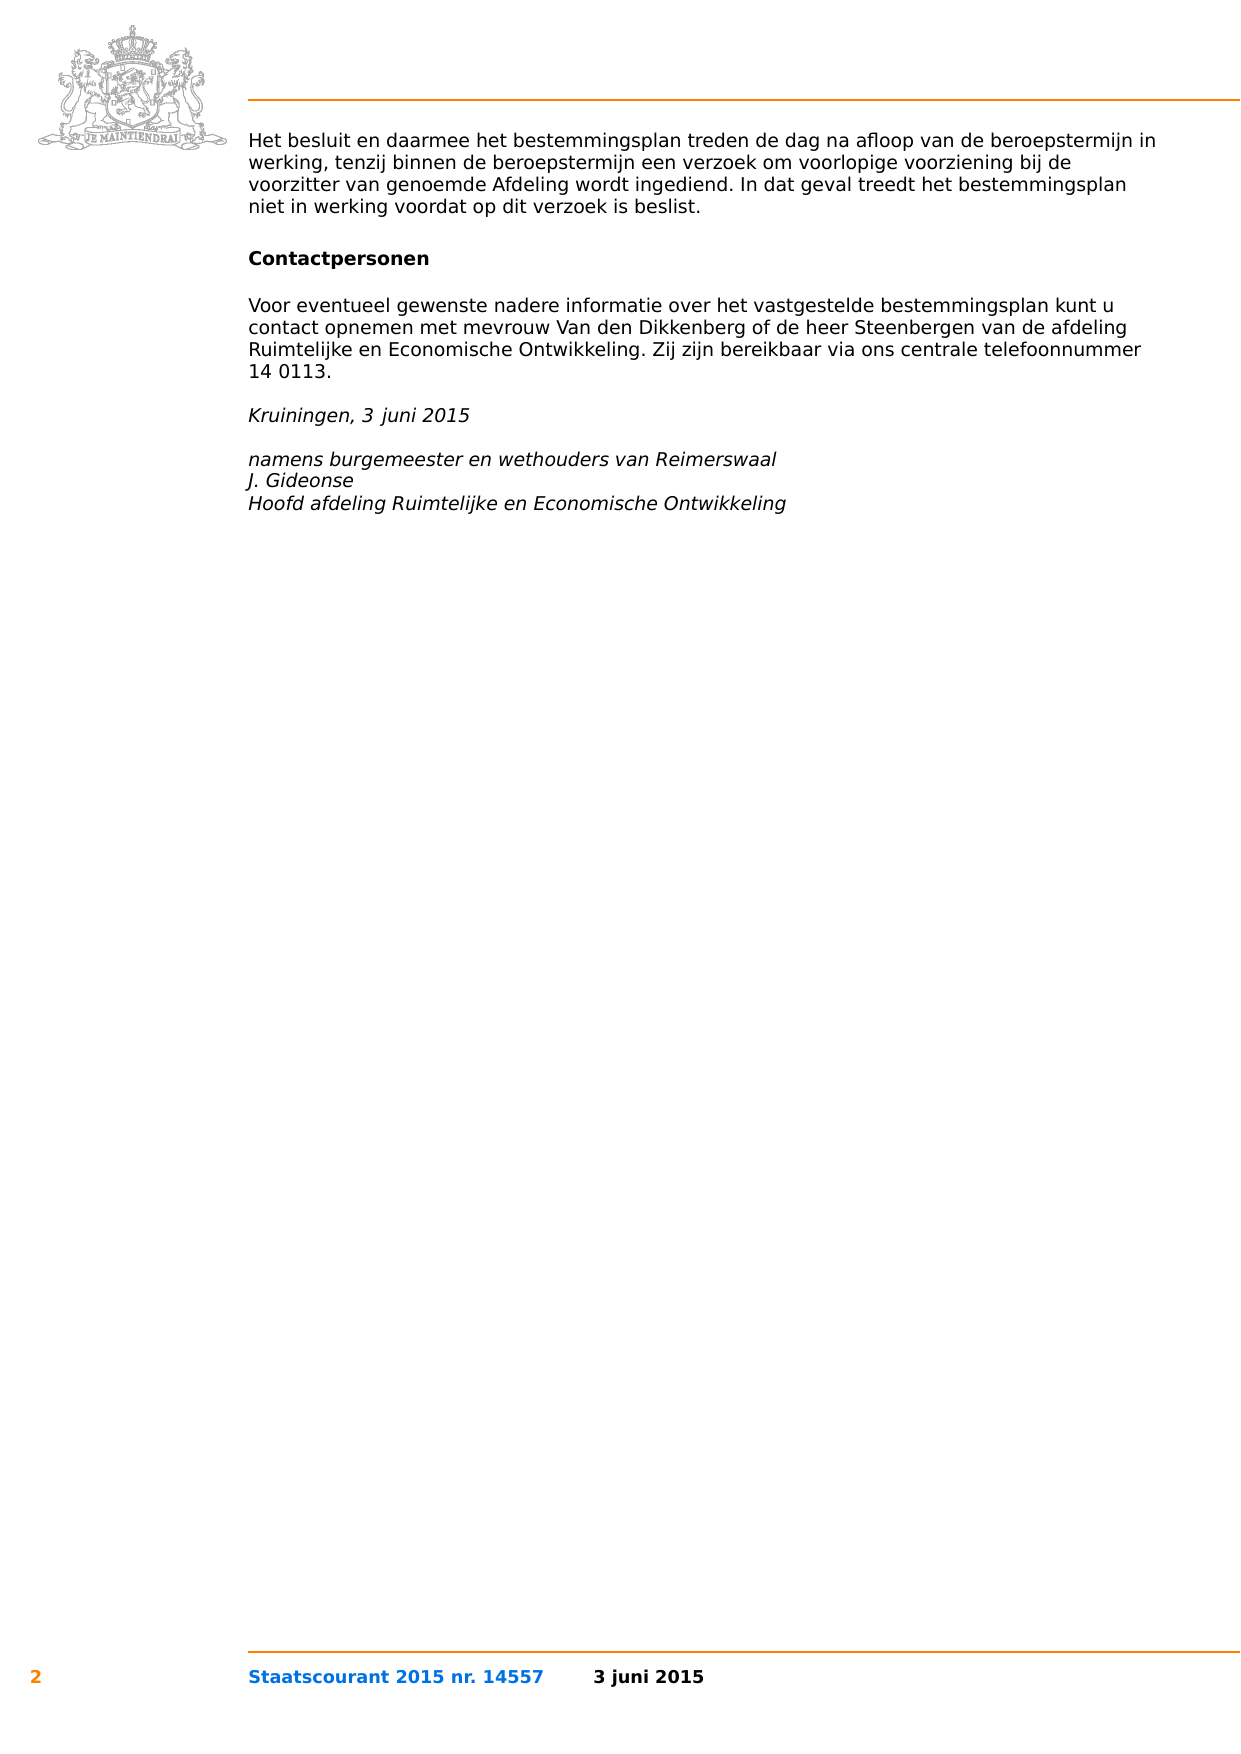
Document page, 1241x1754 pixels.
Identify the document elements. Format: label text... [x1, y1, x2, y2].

subtitle Contactpersonen [248, 248, 1163, 270]
text Het besluit en daarmee het bestemmingsplan treden de dag na afloop van de beroepstermijn in werking, tenzij binnen de beroepstermijn een verzoek om voorlopige voorziening bij de voorzitter van genoemde Afdeling wordt ingediend. In dat geval treedt het bestemmingsplan niet in werking voordat op dit verzoek is beslist. [248, 130, 1163, 218]
picture [38, 25, 227, 150]
text Kruiningen, 3 juni 2015 [248, 404, 1163, 427]
text namens burgemeester en wethouders van Reimerswaal J. Gideonse Hoofd afdeling Ruimtelijke en Economische Ontwikkeling [248, 448, 1163, 514]
text Voor eventueel gewenste nadere informatie over het vastgestelde bestemmingsplan kunt u contact opnemen met mevrouw Van den Dikkenberg of de heer Steenbergen van de afdeling Ruimtelijke en Economische Ontwikkeling. Zij zijn bereikbaar via ons centrale telefoonnummer 14 0113. [248, 295, 1163, 383]
